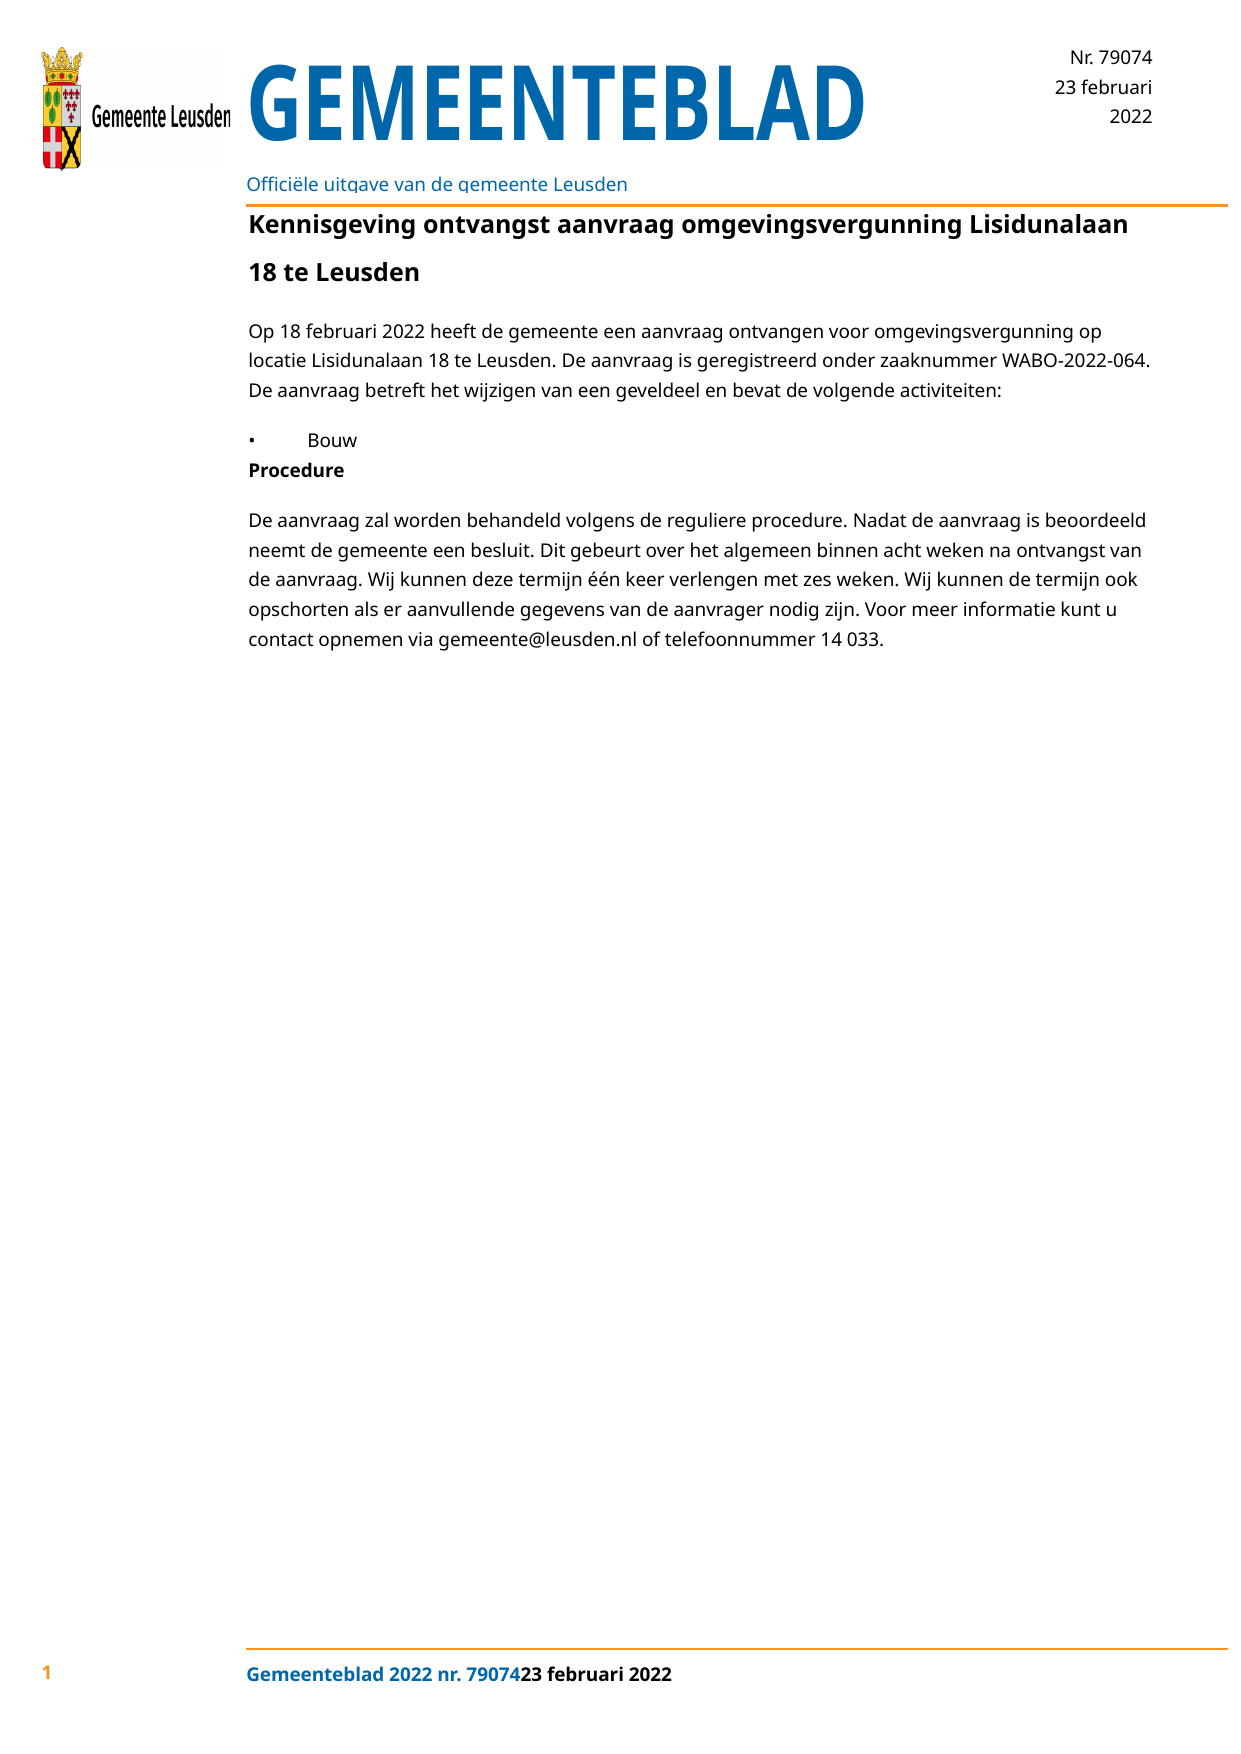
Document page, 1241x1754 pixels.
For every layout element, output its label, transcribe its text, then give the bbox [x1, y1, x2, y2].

list Bouw [248, 427, 1152, 453]
text De aanvraag zal worden behandeld volgens de reguliere procedure. Nadat de aanvraag is beoordeeld neemt de gemeente een besluit. Dit gebeurt over het algemeen binnen acht weken na ontvangst van de aanvraag. Wij kunnen deze termijn één keer verlengen met zes weken. Wij kunnen de termijn ook opschorten als er aanvullende gegevens van de aanvrager nodig zijn. Voor meer informatie kunt u contact opnemen via gemeente@leusden.nl of telefoonnummer 14 033. [248, 507, 1152, 652]
text Procedure [248, 457, 1152, 483]
picture [41, 47, 231, 172]
text Kennisgeving ontvangst aanvraag omgevingsvergunning Lisidunalaan 18 te Leusden [248, 207, 1152, 288]
text Op 18 februari 2022 heeft de gemeente een aanvraag ontvangen voor omgevingsvergunning op locatie Lisidunalaan 18 te Leusden. De aanvraag is geregistreerd onder zaaknummer WABO-2022-064. De aanvraag betreft het wijzigen van een geveldeel en bevat de volgende activiteiten: [248, 318, 1152, 403]
